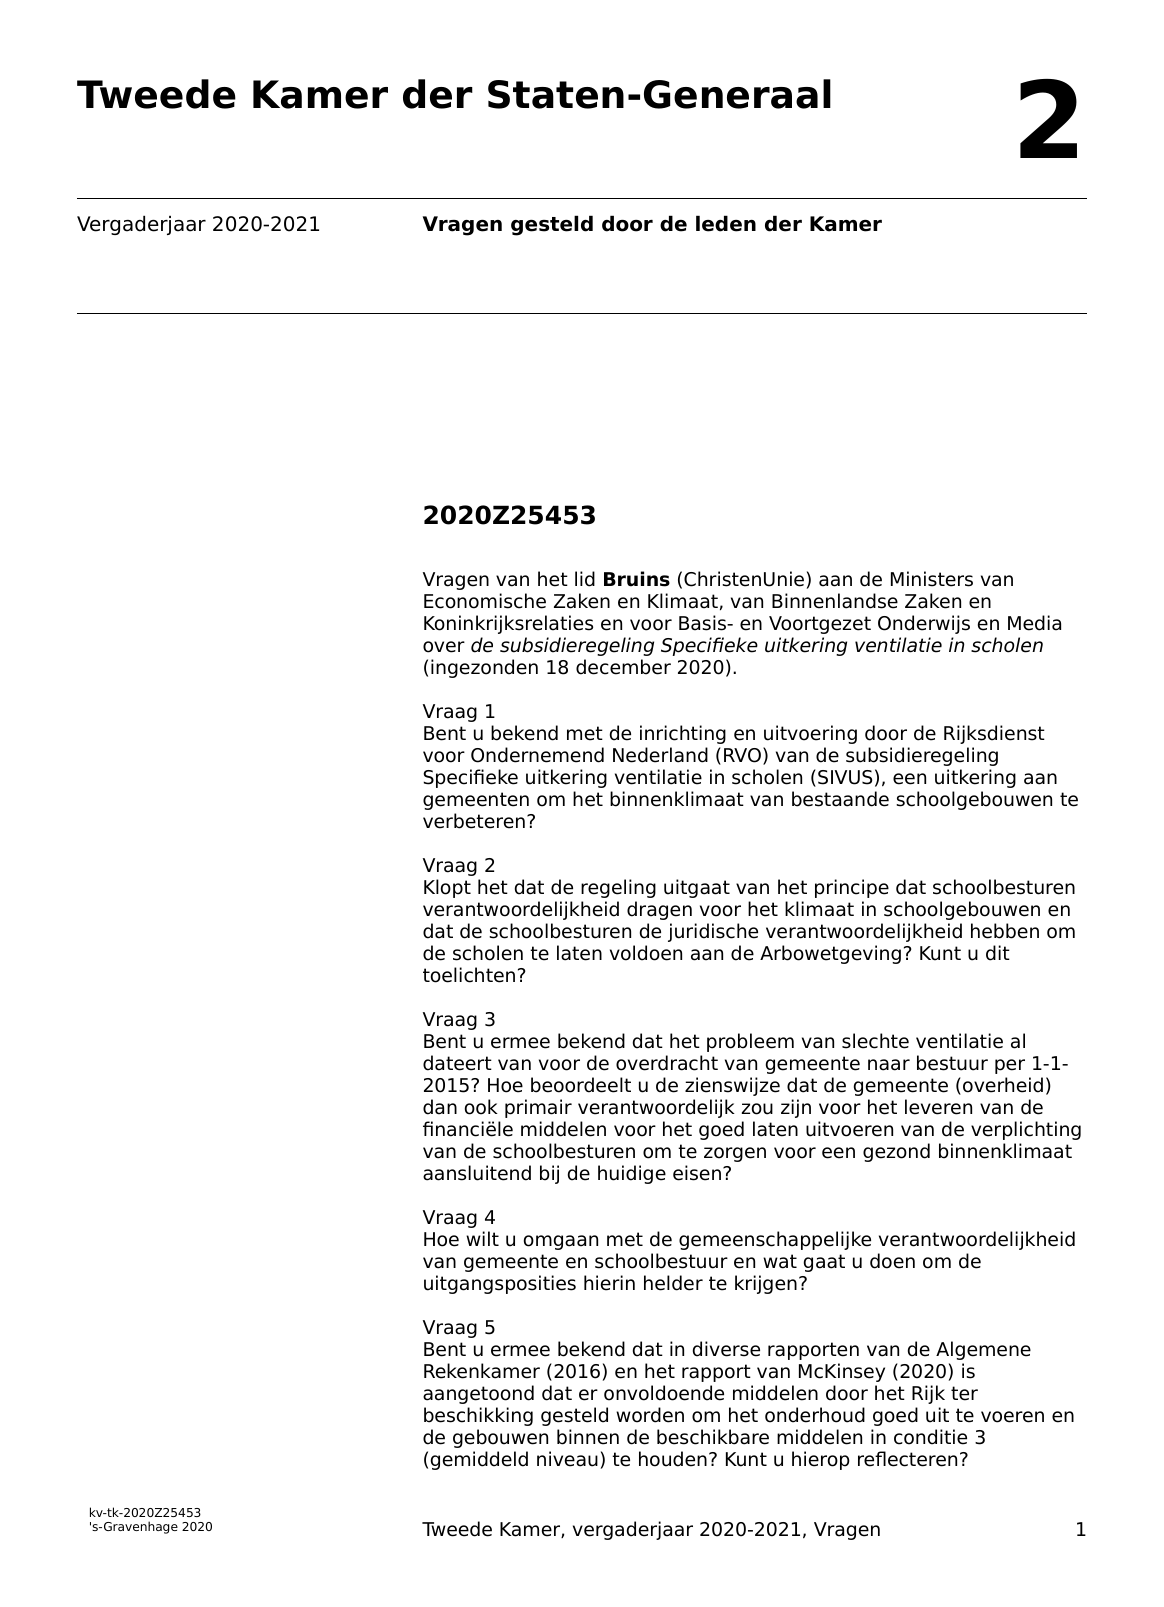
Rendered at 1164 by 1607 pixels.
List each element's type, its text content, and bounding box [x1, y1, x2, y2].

text Bent u ermee bekend dat in diverse rapporten van de Algemene Rekenkamer (2016) en het rapport van McKinsey (2020) is aangetoond dat er onvoldoende middelen door het Rijk ter beschikking gesteld worden om het onderhoud goed uit te voeren en de gebouwen binnen de beschikbare middelen in conditie 3 (gemiddeld niveau) te houden? Kunt u hierop reflecteren? [422, 1339, 1087, 1471]
text 2020Z25453 [422, 501, 1087, 531]
text Vraag 1 [422, 701, 1087, 723]
text Vraag 2 [422, 855, 1087, 877]
text Bent u ermee bekend dat het probleem van slechte ventilatie al dateert van voor de overdracht van gemeente naar bestuur per 1-1-2015? Hoe beoordeelt u de zienswijze dat de gemeente (overheid) dan ook primair verantwoordelijk zou zijn voor het leveren van de financiële middelen voor het goed laten uitvoeren van de verplichting van de schoolbesturen om te zorgen voor een gezond binnenklimaat aansluitend bij de huidige eisen? [422, 1031, 1087, 1185]
text Bent u bekend met de inrichting en uitvoering door de Rijksdienst voor Ondernemend Nederland (RVO) van de subsidieregeling Specifieke uitkering ventilatie in scholen (SIVUS), een uitkering aan gemeenten om het binnenklimaat van bestaande schoolgebouwen te verbeteren? [422, 723, 1087, 833]
table_header Tweede Kamer der Staten-Generaal [77, 59, 886, 198]
text Vraag 5 [422, 1317, 1087, 1339]
table_cell Vergaderjaar 2020-2021 [77, 199, 422, 313]
text Hoe wilt u omgaan met de gemeenschappelijke verantwoordelijkheid van gemeente en schoolbestuur en wat gaat u doen om de uitgangsposities hierin helder te krijgen? [422, 1229, 1087, 1295]
text Vraag 3 [422, 1009, 1087, 1031]
text kv-tk-2020Z25453 [88, 1506, 323, 1520]
text 's-Gravenhage 2020 [88, 1520, 323, 1534]
table_cell Vragen gesteld door de leden der Kamer [422, 199, 1087, 313]
text Klopt het dat de regeling uitgaat van het principe dat schoolbesturen verantwoordelijkheid dragen voor het klimaat in schoolgebouwen en dat de schoolbesturen de juridische verantwoordelijkheid hebben om de scholen te laten voldoen aan de Arbowetgeving? Kunt u dit toelichten? [422, 877, 1087, 987]
table_header 2 [886, 59, 1087, 198]
text Vragen van het lid Bruins (ChristenUnie) aan de Ministers van Economische Zaken en Klimaat, van Binnenlandse Zaken en Koninkrijksrelaties en voor Basis- en Voortgezet Onderwijs en Media over de subsidieregeling Specifieke uitkering ventilatie in scholen (ingezonden 18 december 2020). [422, 569, 1087, 679]
text Vraag 4 [422, 1207, 1087, 1229]
